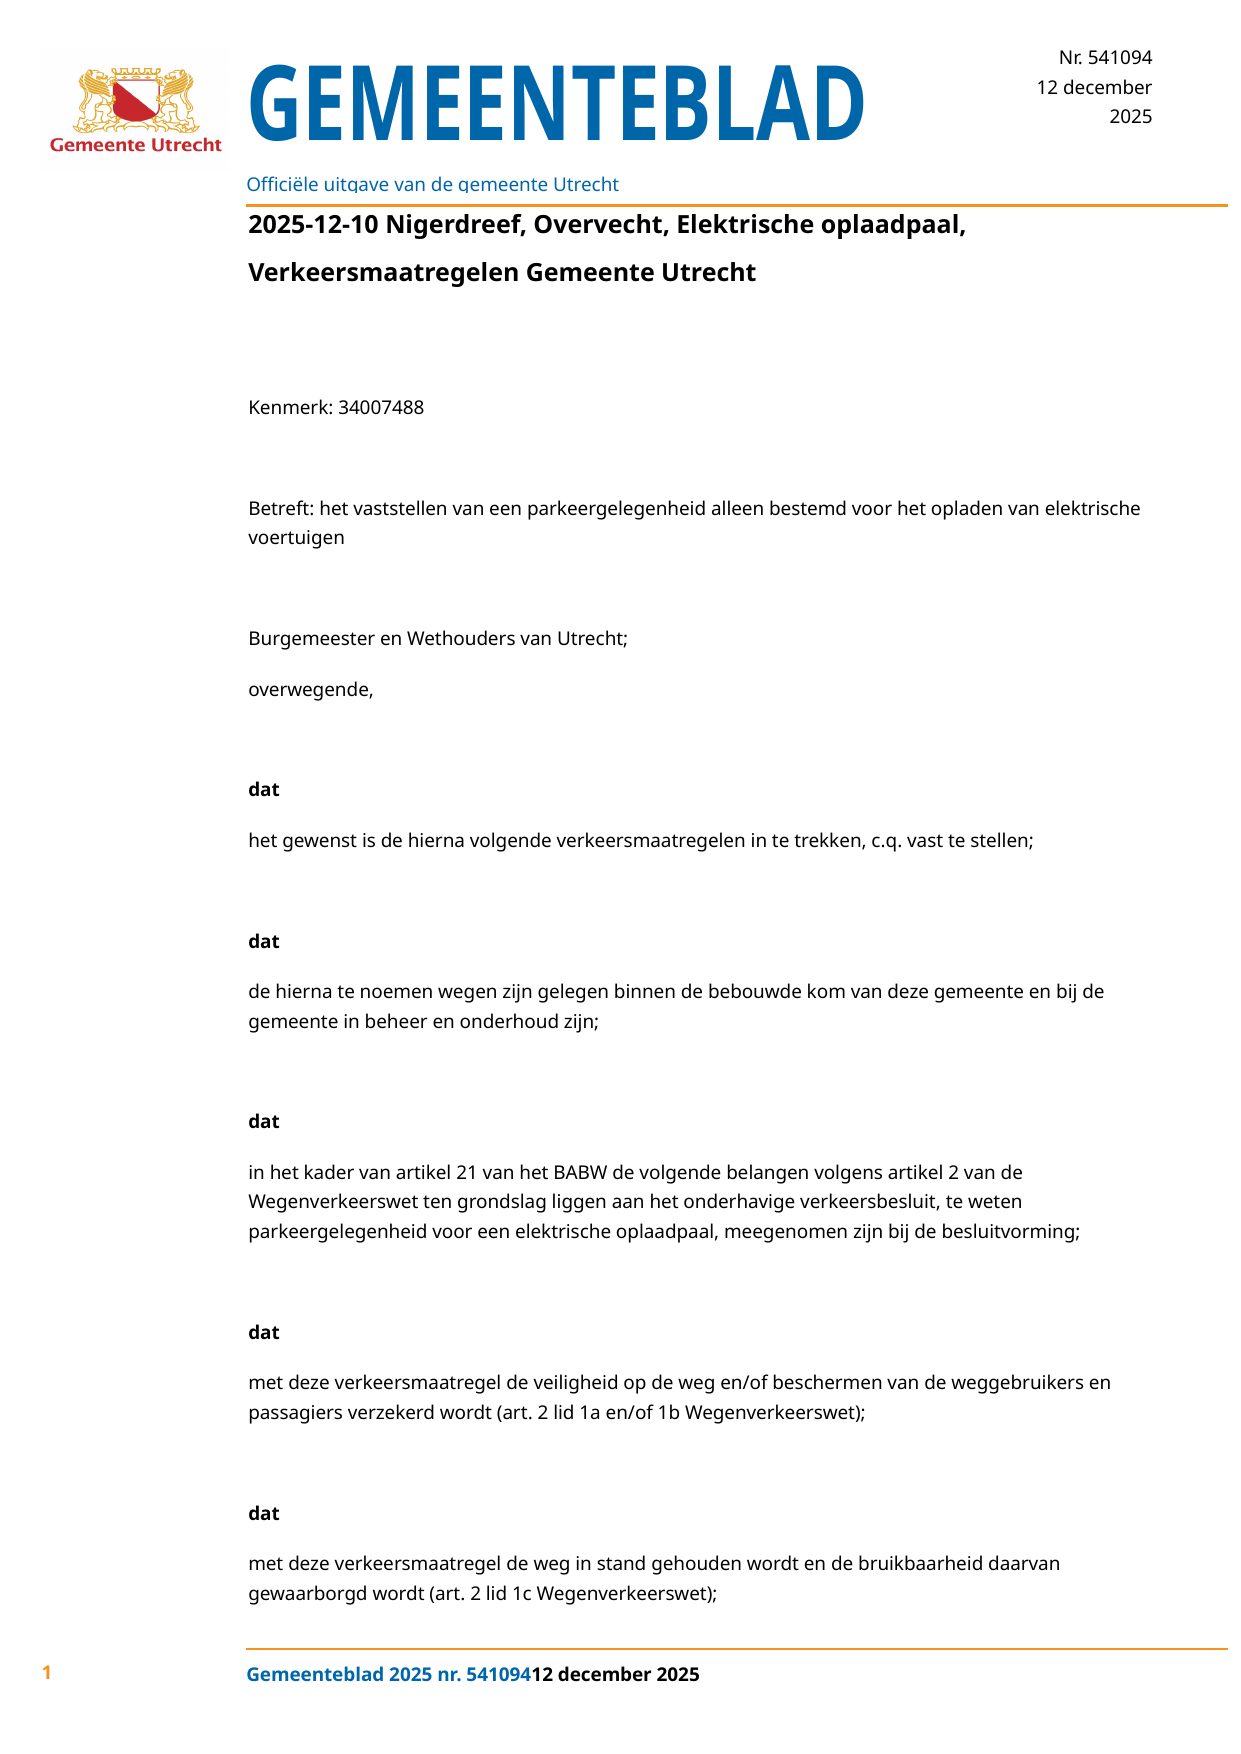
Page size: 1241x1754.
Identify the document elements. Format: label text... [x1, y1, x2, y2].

text met deze verkeersmaatregel de weg in stand gehouden wordt en de bruikbaarheid daarvan gewaarborgd wordt (art. 2 lid 1c Wegenverkeerswet); [248, 1550, 1152, 1606]
text het gewenst is de hierna volgende verkeersmaatregelen in te trekken, c.q. vast te stellen; [248, 827, 1152, 853]
text dat [248, 777, 1152, 802]
text met deze verkeersmaatregel de veiligheid op de weg en/of beschermen van de weggebruikers en passagiers verzekerd wordt (art. 2 lid 1a en/of 1b Wegenverkeerswet); [248, 1369, 1152, 1425]
text dat [248, 928, 1152, 953]
text Kenmerk: 34007488 [248, 394, 1152, 420]
text overwegende, [248, 676, 1152, 701]
text Burgemeester en Wethouders van Utrecht; [248, 625, 1152, 651]
text Betreft: het vaststellen van een parkeergelegenheid alleen bestemd voor het opladen van elektrische voertuigen [248, 495, 1152, 550]
text dat [248, 1500, 1152, 1526]
text in het kader van artikel 21 van het BABW de volgende belangen volgens artikel 2 van de Wegenverkeerswet ten grondslag liggen aan het onderhavige verkeersbesluit, te weten parkeergelegenheid voor een elektrische oplaadpaal, meegenomen zijn bij de besluitvorming; [248, 1159, 1152, 1244]
picture [41, 47, 231, 172]
text dat [248, 1319, 1152, 1345]
text dat [248, 1109, 1152, 1134]
text de hierna te noemen wegen zijn gelegen binnen de bebouwde kom van deze gemeente en bij de gemeente in beheer en onderhoud zijn; [248, 978, 1152, 1033]
text 2025-12-10 Nigerdreef, Overvecht, Elektrische oplaadpaal, Verkeersmaatregelen Gemeente Utrecht [248, 207, 1152, 288]
